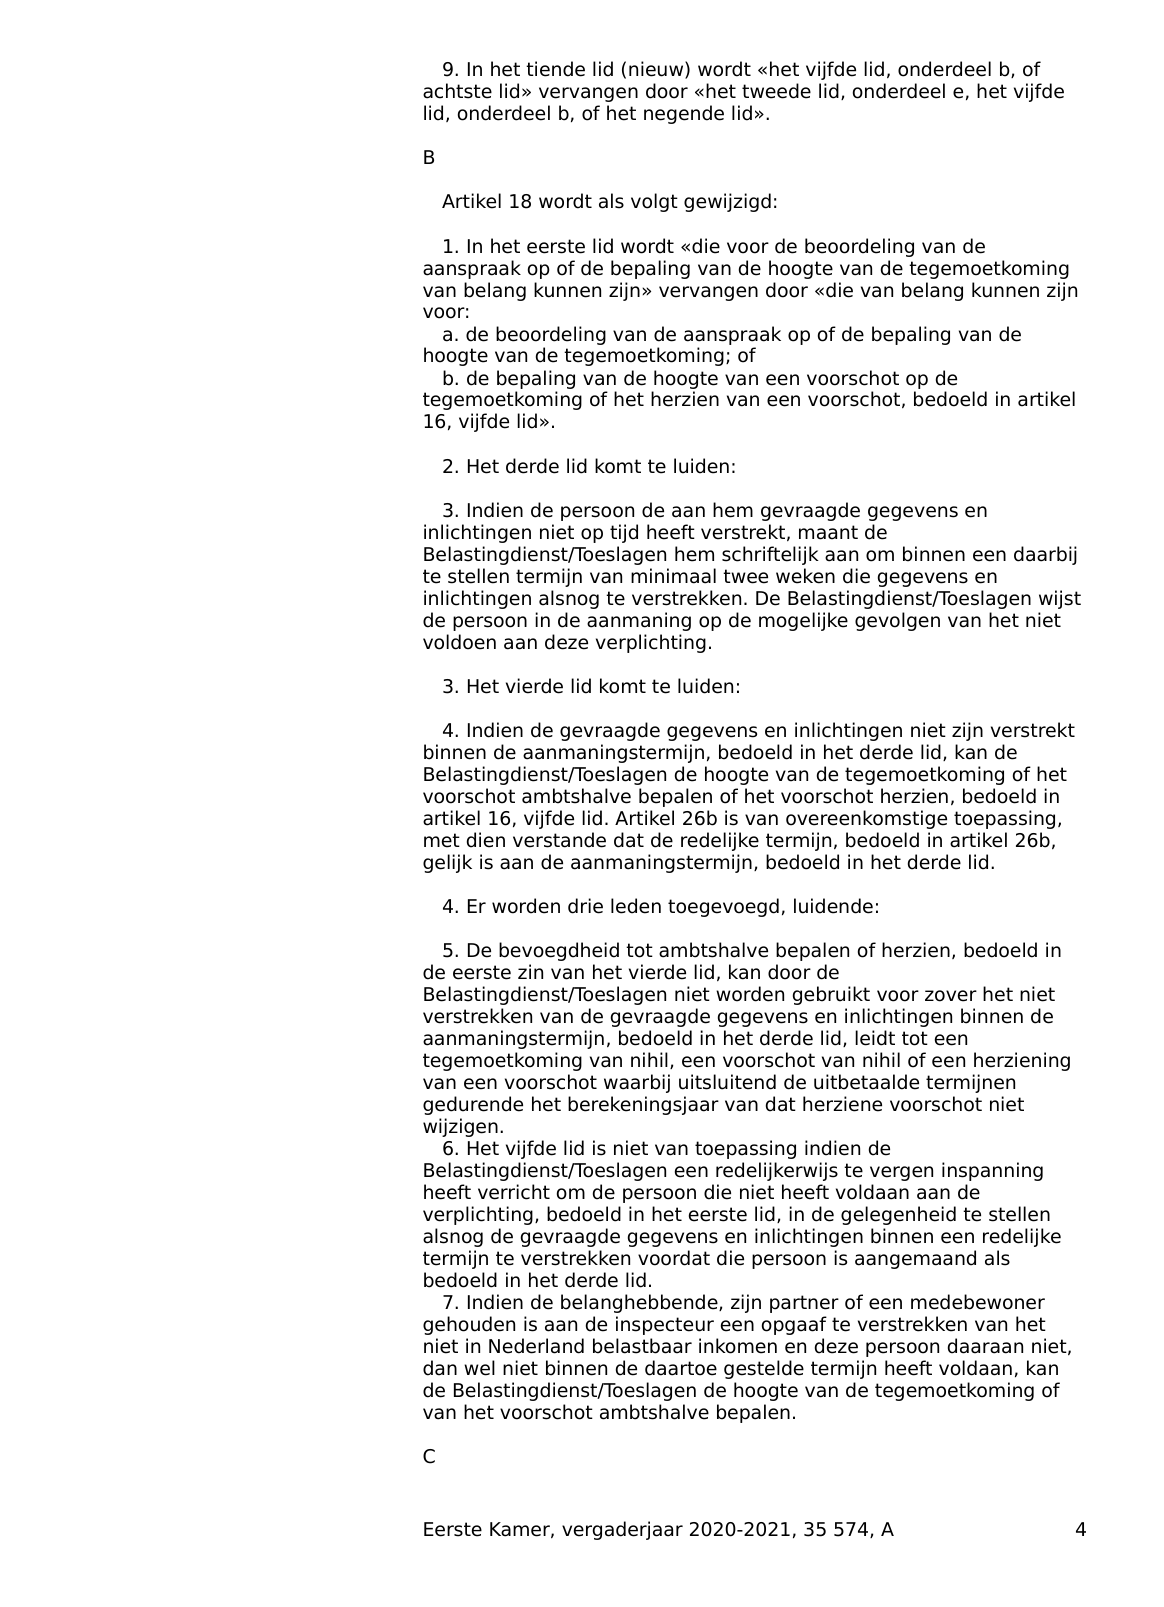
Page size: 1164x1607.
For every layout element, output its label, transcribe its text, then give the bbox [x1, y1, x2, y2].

text 9. In het tiende lid (nieuw) wordt «het vijfde lid, onderdeel b, of achtste lid» vervangen door «het tweede lid, onderdeel e, het vijfde lid, onderdeel b, of het negende lid». [422, 59, 1087, 125]
text b. de bepaling van de hoogte van een voorschot op de tegemoetkoming of het herzien van een voorschot, bedoeld in artikel 16, vijfde lid». [422, 367, 1087, 433]
text 4. Er worden drie leden toegevoegd, luidende: [422, 896, 1087, 918]
text 7. Indien de belanghebbende, zijn partner of een medebewoner gehouden is aan de inspecteur een opgaaf te verstrekken van het niet in Nederland belastbaar inkomen en deze persoon daaraan niet, dan wel niet binnen de daartoe gestelde termijn heeft voldaan, kan de Belastingdienst/Toeslagen de hoogte van de tegemoetkoming of van het voorschot ambtshalve bepalen. [422, 1292, 1087, 1424]
text 2. Het derde lid komt te luiden: [422, 456, 1087, 477]
text 3. Het vierde lid komt te luiden: [422, 676, 1087, 698]
text a. de beoordeling van de aanspraak op of de bepaling van de hoogte van de tegemoetkoming; of [422, 323, 1087, 367]
text 3. Indien de persoon de aan hem gevraagde gegevens en inlichtingen niet op tijd heeft verstrekt, maant de Belastingdienst/Toeslagen hem schriftelijk aan om binnen een daarbij te stellen termijn van minimaal twee weken die gegevens en inlichtingen alsnog te verstrekken. De Belastingdienst/Toeslagen wijst de persoon in de aanmaning op de mogelijke gevolgen van het niet voldoen aan deze verplichting. [422, 500, 1087, 653]
text B [422, 147, 1087, 169]
text C [422, 1446, 1087, 1468]
text 1. In het eerste lid wordt «die voor de beoordeling van de aanspraak op of de bepaling van de hoogte van de tegemoetkoming van belang kunnen zijn» vervangen door «die van belang kunnen zijn voor: [422, 236, 1087, 323]
text 4. Indien de gevraagde gegevens en inlichtingen niet zijn verstrekt binnen de aanmaningstermijn, bedoeld in het derde lid, kan de Belastingdienst/Toeslagen de hoogte van de tegemoetkoming of het voorschot ambtshalve bepalen of het voorschot herzien, bedoeld in artikel 16, vijfde lid. Artikel 26b is van overeenkomstige toepassing, met dien verstande dat de redelijke termijn, bedoeld in artikel 26b, gelijk is aan de aanmaningstermijn, bedoeld in het derde lid. [422, 720, 1087, 874]
text 5. De bevoegdheid tot ambtshalve bepalen of herzien, bedoeld in de eerste zin van het vierde lid, kan door de Belastingdienst/Toeslagen niet worden gebruikt voor zover het niet verstrekken van de gevraagde gegevens en inlichtingen binnen de aanmaningstermijn, bedoeld in het derde lid, leidt tot een tegemoetkoming van nihil, een voorschot van nihil of een herziening van een voorschot waarbij uitsluitend de uitbetaalde termijnen gedurende het berekeningsjaar van dat herziene voorschot niet wijzigen. [422, 940, 1087, 1138]
text Artikel 18 wordt als volgt gewijzigd: [422, 191, 1087, 213]
text 6. Het vijfde lid is niet van toepassing indien de Belastingdienst/Toeslagen een redelijkerwijs te vergen inspanning heeft verricht om de persoon die niet heeft voldaan aan de verplichting, bedoeld in het eerste lid, in de gelegenheid te stellen alsnog de gevraagde gegevens en inlichtingen binnen een redelijke termijn te verstrekken voordat die persoon is aangemaand als bedoeld in het derde lid. [422, 1138, 1087, 1292]
